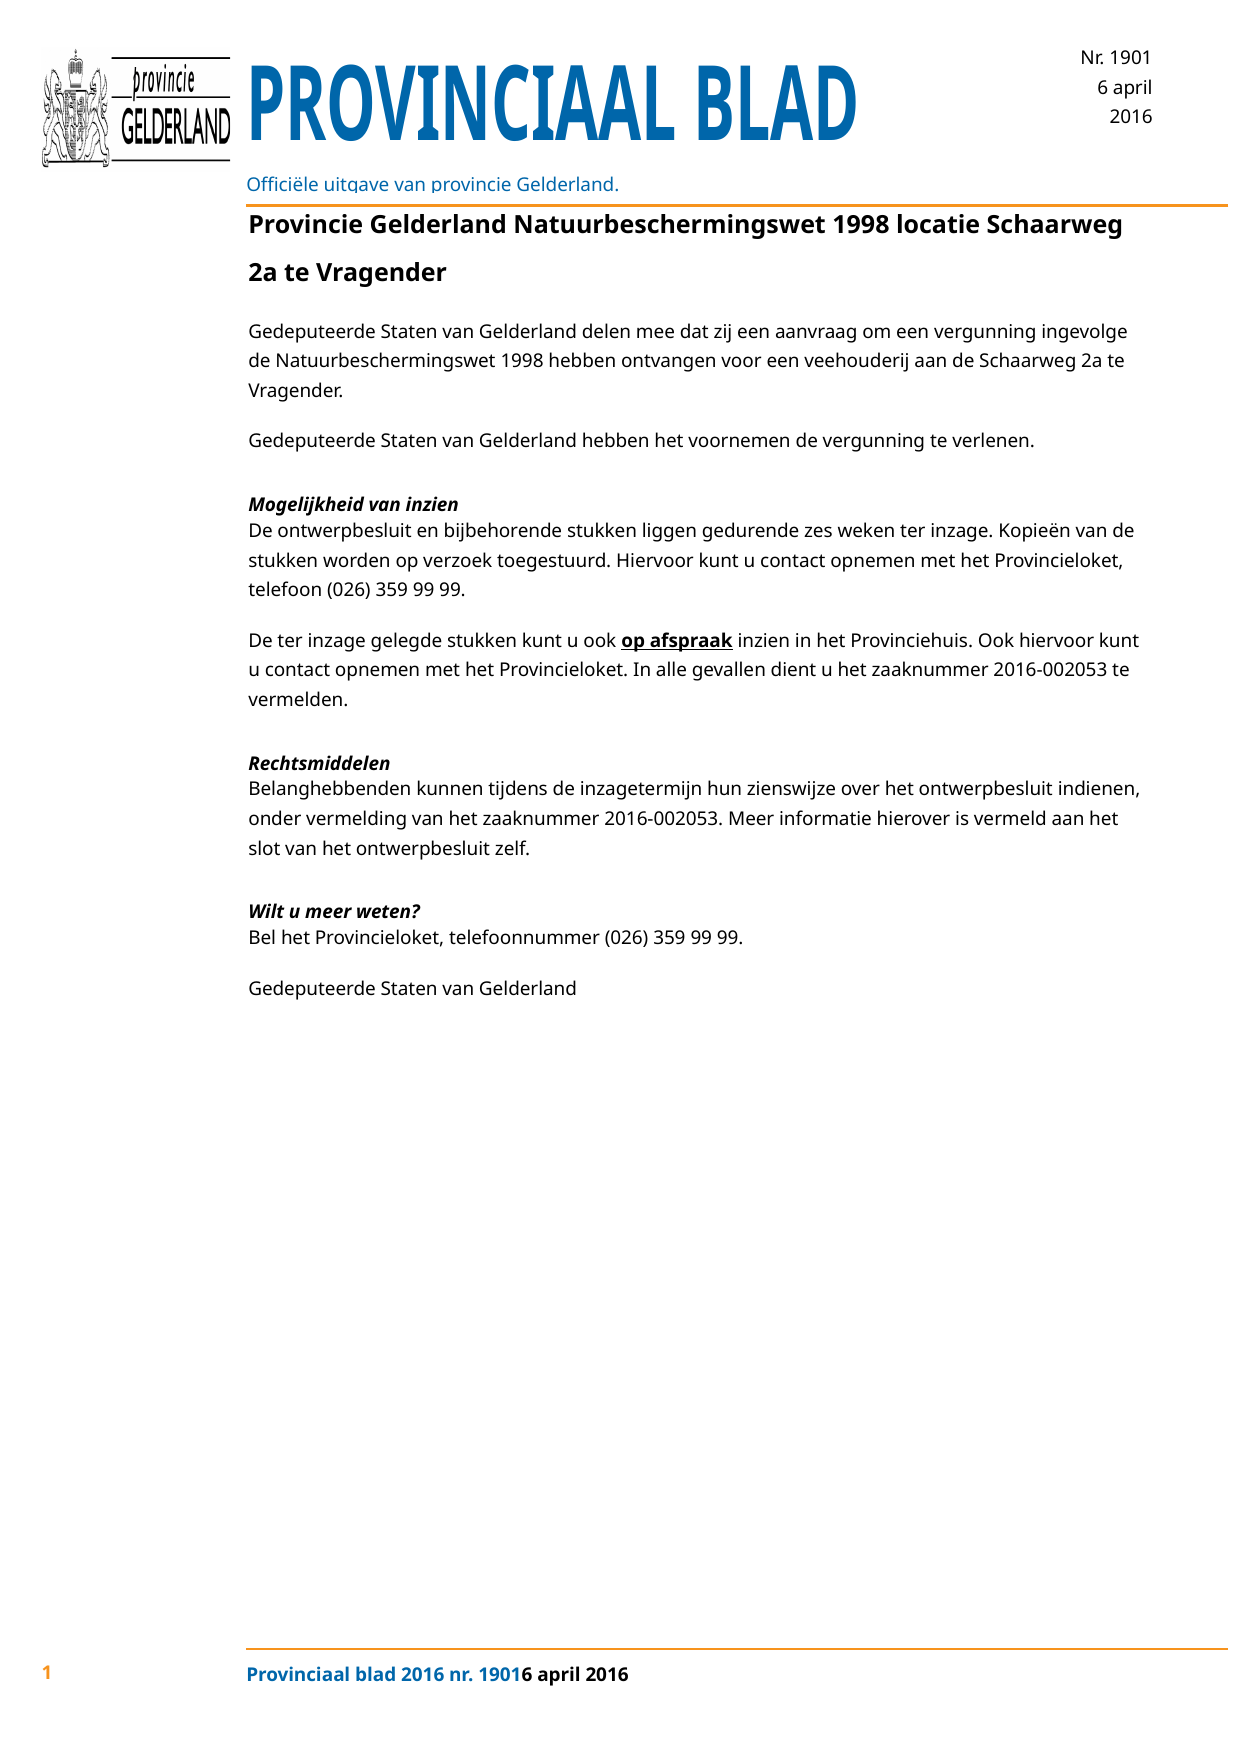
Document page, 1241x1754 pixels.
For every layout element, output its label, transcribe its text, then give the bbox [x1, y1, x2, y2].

text Mogelijkheid van inzien [248, 491, 1152, 517]
text Gedeputeerde Staten van Gelderland delen mee dat zij een aanvraag om een vergunning ingevolge de Natuurbeschermingswet 1998 hebben ontvangen voor een veehouderij aan de Schaarweg 2a te Vragender. [248, 318, 1152, 403]
text Belanghebbenden kunnen tijdens de inzagetermijn hun zienswijze over het ontwerpbesluit indienen, onder vermelding van het zaaknummer 2016-002053. Meer informatie hierover is vermeld aan het slot van het ontwerpbesluit zelf. [248, 776, 1152, 861]
text Bel het Provincieloket, telefoonnummer (026) 359 99 99. [248, 924, 1152, 950]
text Provincie Gelderland Natuurbeschermingswet 1998 locatie Schaarweg 2a te Vragender [248, 207, 1152, 288]
text Rechtsmiddelen [248, 750, 1152, 776]
text Gedeputeerde Staten van Gelderland hebben het voornemen de vergunning te verlenen. [248, 427, 1152, 453]
text De ter inzage gelegde stukken kunt u ook op afspraak inzien in het Provinciehuis. Ook hiervoor kunt u contact opnemen met het Provincieloket. In alle gevallen dient u het zaaknummer 2016-002053 te vermelden. [248, 627, 1152, 712]
picture [41, 47, 231, 172]
text Wilt u meer weten? [248, 899, 1152, 924]
text Gedeputeerde Staten van Gelderland [248, 975, 1152, 1001]
text De ontwerpbesluit en bijbehorende stukken liggen gedurende zes weken ter inzage. Kopieën van de stukken worden op verzoek toegestuurd. Hiervoor kunt u contact opnemen met het Provincieloket, telefoon (026) 359 99 99. [248, 517, 1152, 602]
